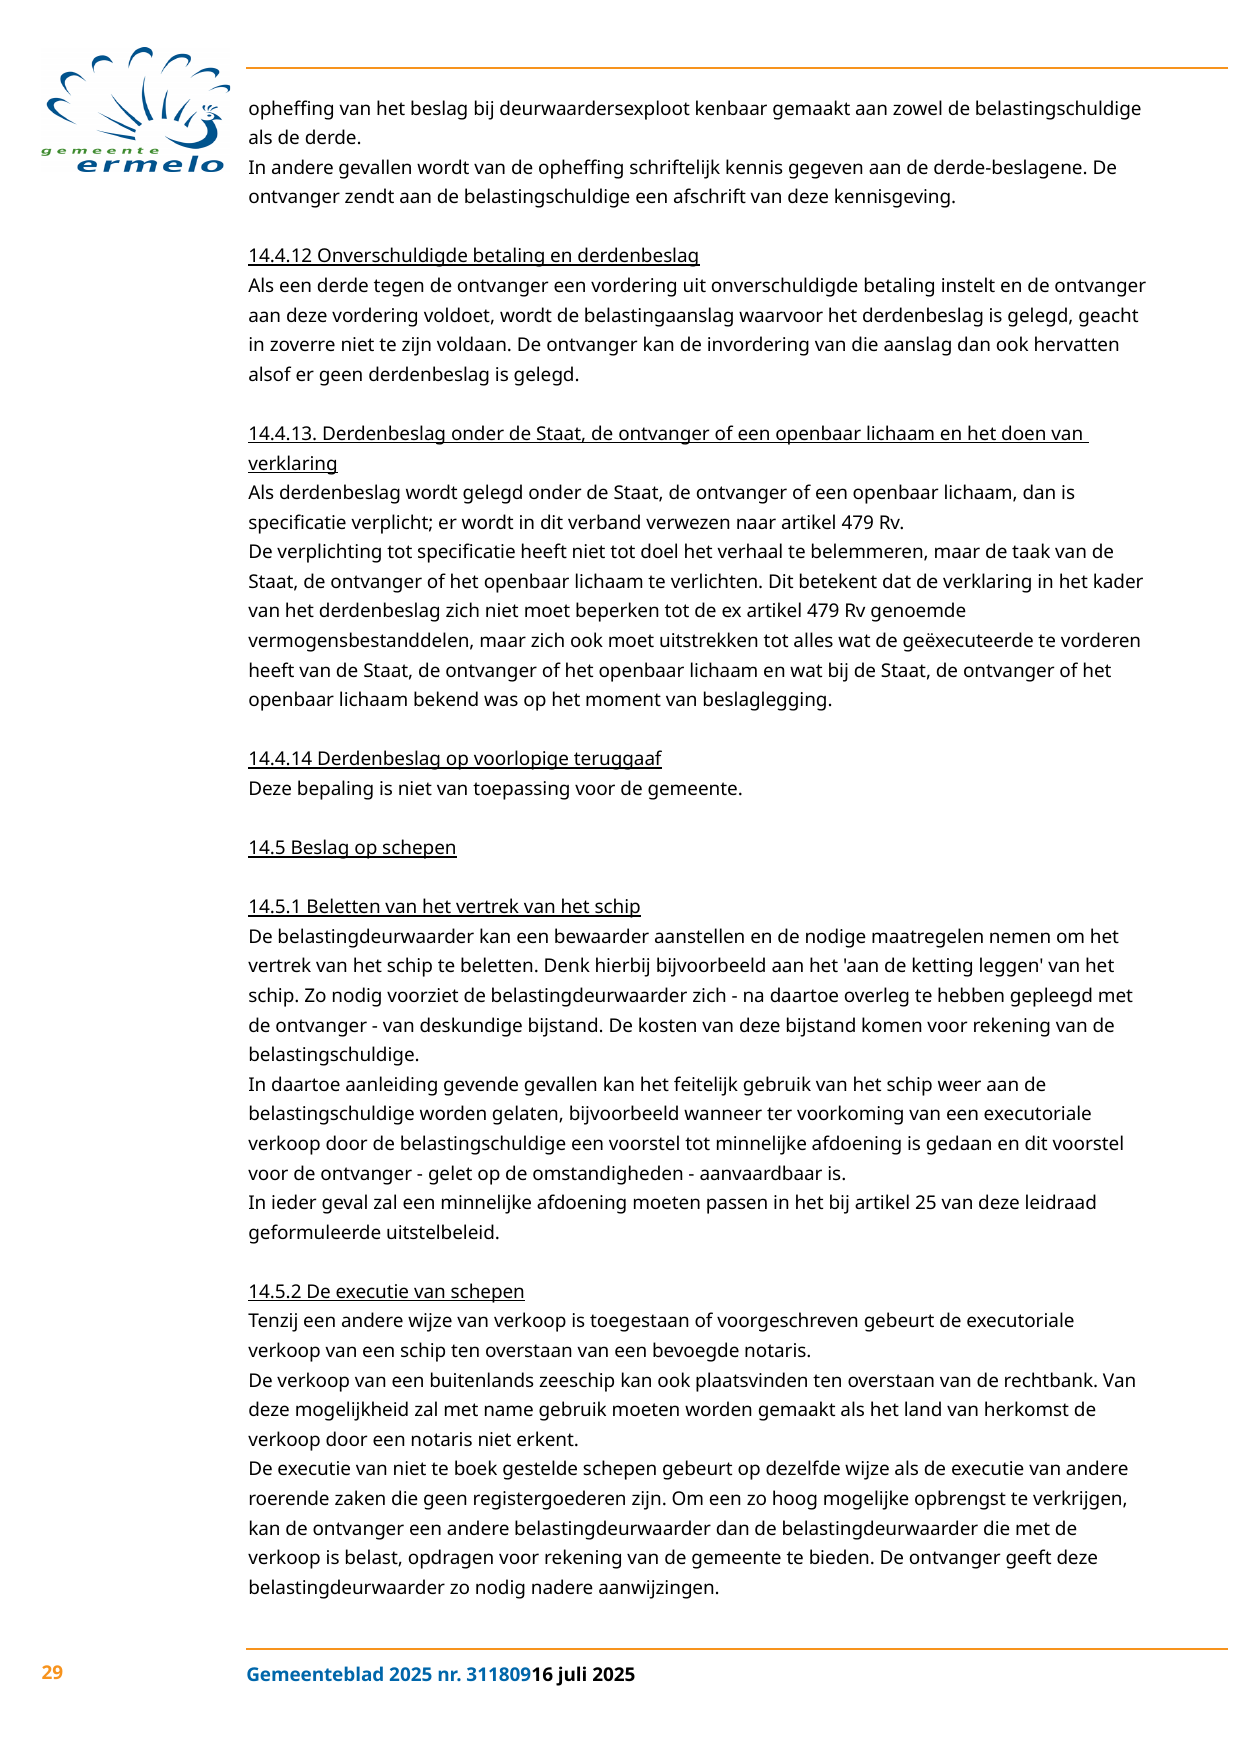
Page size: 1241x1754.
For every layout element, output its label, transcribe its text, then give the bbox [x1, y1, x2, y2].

text De verkoop van een buitenlands zeeschip kan ook plaatsvinden ten overstaan van de rechtbank. Van deze mogelijkheid zal met name gebruik moeten worden gemaakt als het land van herkomst de verkoop door een notaris niet erkent. [248, 1367, 1152, 1452]
text De belastingdeurwaarder kan een bewaarder aanstellen en de nodige maatregelen nemen om het vertrek van het schip te beletten. Denk hierbij bijvoorbeeld aan het 'aan de ketting leggen' van het schip. Zo nodig voorziet de belastingdeurwaarder zich - na daartoe overleg te hebben gepleegd met de ontvanger - van deskundige bijstand. De kosten van deze bijstand komen voor rekening van de belastingschuldige. [248, 923, 1152, 1067]
text 14.4.14 Derdenbeslag op voorlopige teruggaaf [248, 746, 1152, 771]
text Deze bepaling is niet van toepassing voor de gemeente. [248, 775, 1152, 801]
text opheffing van het beslag bij deurwaardersexploot kenbaar gemaakt aan zowel de belastingschuldige als de derde. [248, 95, 1152, 150]
text 14.5 Beslag op schepen [248, 834, 1152, 860]
text De executie van niet te boek gestelde schepen gebeurt op dezelfde wijze als de executie van andere roerende zaken die geen registergoederen zijn. Om een zo hoog mogelijke opbrengst te verkrijgen, kan de ontvanger een andere belastingdeurwaarder dan de belastingdeurwaarder die met de verkoop is belast, opdragen voor rekening van de gemeente te bieden. De ontvanger geeft deze belastingdeurwaarder zo nodig nadere aanwijzingen. [248, 1456, 1152, 1600]
picture [41, 47, 231, 172]
text 14.4.13. Derdenbeslag onder de Staat, de ontvanger of een openbaar lichaam en het doen van verklaring [248, 420, 1152, 476]
text 14.5.1 Beletten van het vertrek van het schip [248, 893, 1152, 919]
text Als een derde tegen de ontvanger een vordering uit onverschuldigde betaling instelt en de ontvanger aan deze vordering voldoet, wordt de belastingaanslag waarvoor het derdenbeslag is gelegd, geacht in zoverre niet te zijn voldaan. De ontvanger kan de invordering van die aanslag dan ook hervatten alsof er geen derdenbeslag is gelegd. [248, 272, 1152, 387]
text 14.4.12 Onverschuldigde betaling en derdenbeslag [248, 243, 1152, 268]
text Als derdenbeslag wordt gelegd onder de Staat, de ontvanger of een openbaar lichaam, dan is specificatie verplicht; er wordt in dit verband verwezen naar artikel 479 Rv. [248, 479, 1152, 535]
text De verplichting tot specificatie heeft niet tot doel het verhaal te belemmeren, maar de taak van de Staat, de ontvanger of het openbaar lichaam te verlichten. Dit betekent dat de verklaring in het kader van het derdenbeslag zich niet moet beperken tot de ex artikel 479 Rv genoemde vermogensbestanddelen, maar zich ook moet uitstrekken tot alles wat de geëxecuteerde te vorderen heeft van de Staat, de ontvanger of het openbaar lichaam en wat bij de Staat, de ontvanger of het openbaar lichaam bekend was op het moment van beslaglegging. [248, 538, 1152, 712]
text In andere gevallen wordt van de opheffing schriftelijk kennis gegeven aan de derde-beslagene. De ontvanger zendt aan de belastingschuldige een afschrift van deze kennisgeving. [248, 154, 1152, 209]
text In daartoe aanleiding gevende gevallen kan het feitelijk gebruik van het schip weer aan de belastingschuldige worden gelaten, bijvoorbeeld wanneer ter voorkoming van een executoriale verkoop door de belastingschuldige een voorstel tot minnelijke afdoening is gedaan en dit voorstel voor de ontvanger - gelet op de omstandigheden - aanvaardbaar is. [248, 1071, 1152, 1186]
text 14.5.2 De executie van schepen [248, 1278, 1152, 1304]
text In ieder geval zal een minnelijke afdoening moeten passen in het bij artikel 25 van deze leidraad geformuleerde uitstelbeleid. [248, 1189, 1152, 1245]
text Tenzij een andere wijze van verkoop is toegestaan of voorgeschreven gebeurt de executoriale verkoop van een schip ten overstaan van een bevoegde notaris. [248, 1308, 1152, 1363]
